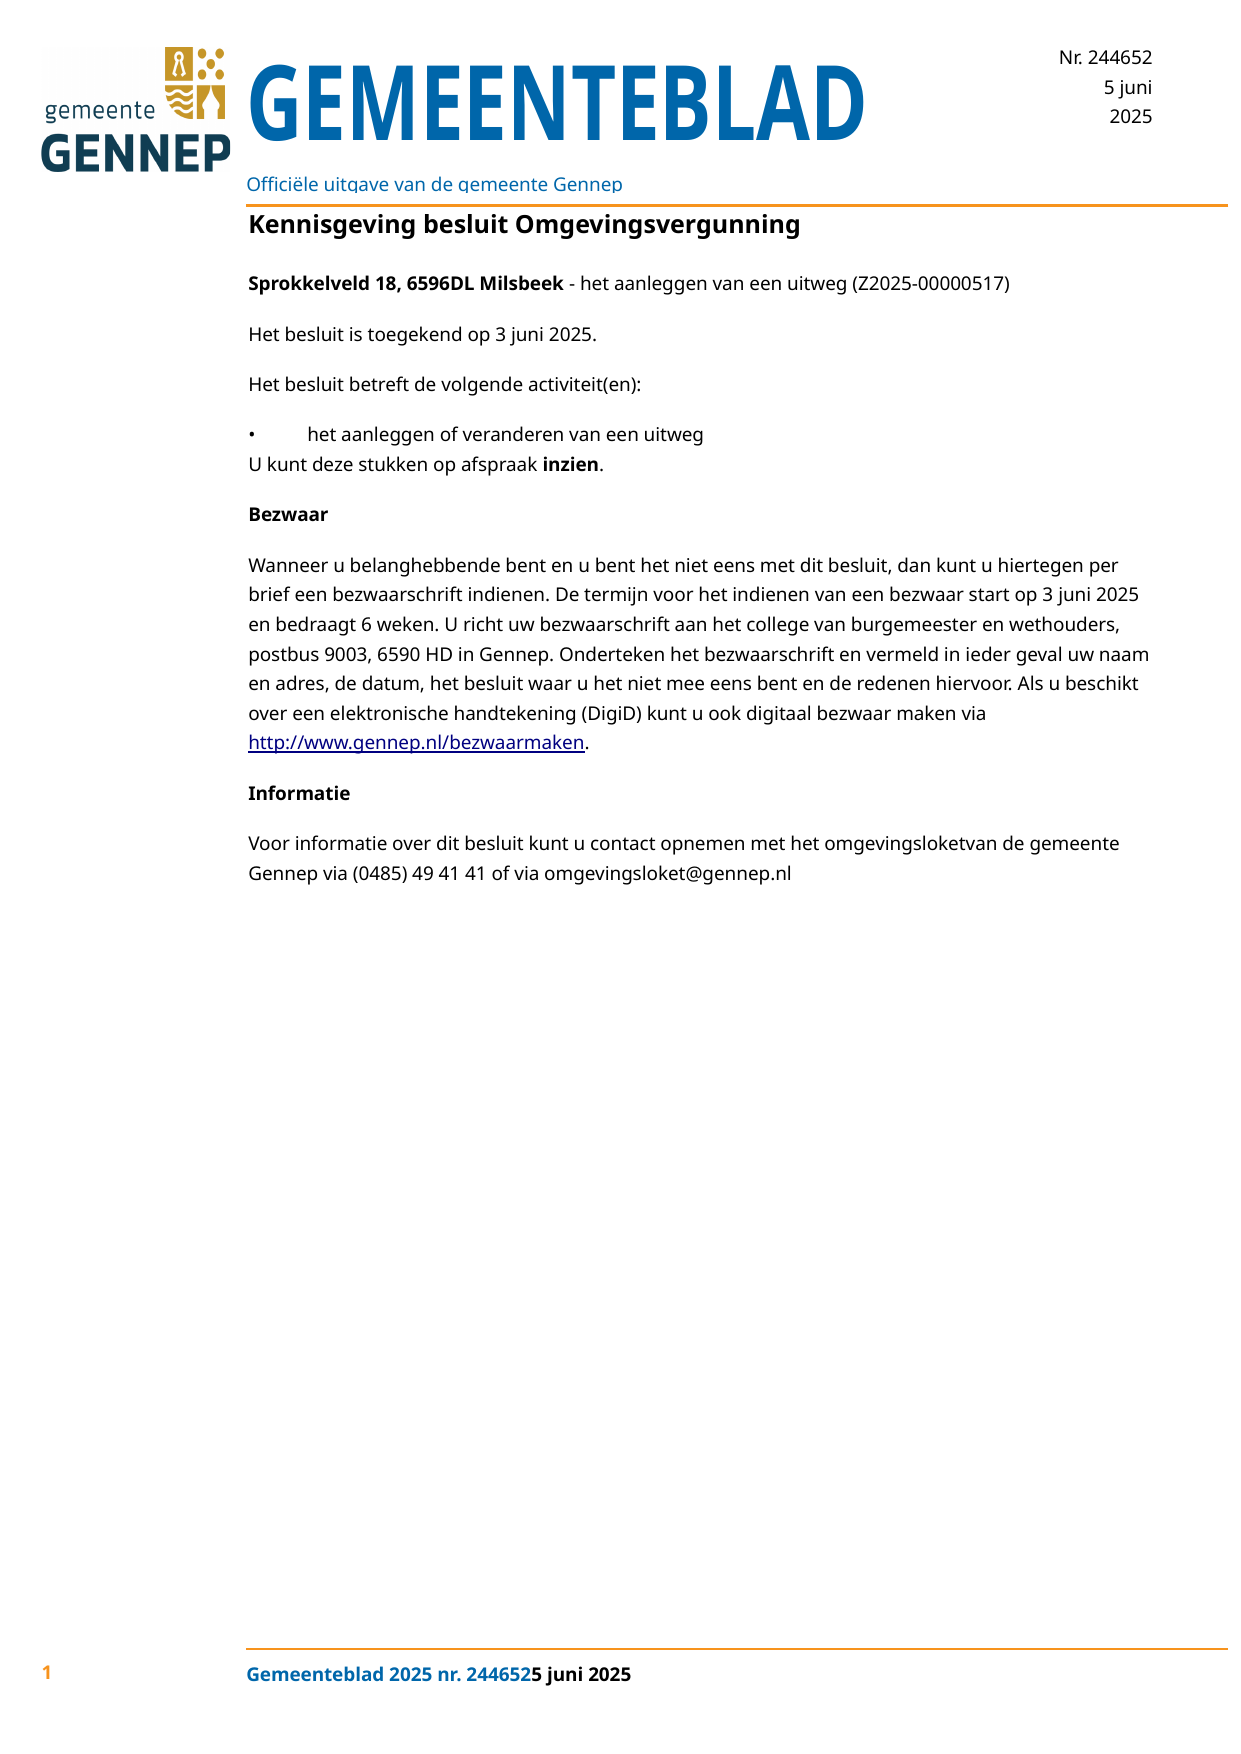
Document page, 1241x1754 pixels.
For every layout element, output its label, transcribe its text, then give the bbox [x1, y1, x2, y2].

picture [41, 47, 231, 172]
text Het besluit is toegekend op 3 juni 2025. [248, 321, 1152, 346]
text Wanneer u belanghebbende bent en u bent het niet eens met dit besluit, dan kunt u hiertegen per brief een bezwaarschrift indienen. De termijn voor het indienen van een bezwaar start op 3 juni 2025 en bedraagt 6 weken. U richt uw bezwaarschrift aan het college van burgemeester en wethouders, postbus 9003, 6590 HD in Gennep. Onderteken het bezwaarschrift en vermeld in ieder geval uw naam en adres, de datum, het besluit waar u het niet mee eens bent en de redenen hiervoor. Als u beschikt over een elektronische handtekening (DigiD) kunt u ook digitaal bezwaar maken via http://www.gennep.nl/bezwaarmaken. [248, 552, 1152, 755]
text Bezwaar [248, 502, 1152, 527]
text Informatie [248, 780, 1152, 806]
text Kennisgeving besluit Omgevingsvergunning [248, 207, 1152, 241]
list het aanleggen of veranderen van een uitweg [248, 422, 1152, 447]
text U kunt deze stukken op afspraak inzien. [248, 451, 1152, 477]
text Sprokkelveld 18, 6596DL Milsbeek - het aanleggen van een uitweg (Z2025-00000517) [248, 270, 1152, 296]
text Het besluit betreft de volgende activiteit(en): [248, 371, 1152, 397]
text Voor informatie over dit besluit kunt u contact opnemen met het omgevingsloketvan de gemeente Gennep via (0485) 49 41 41 of via omgevingsloket@gennep.nl [248, 830, 1152, 886]
